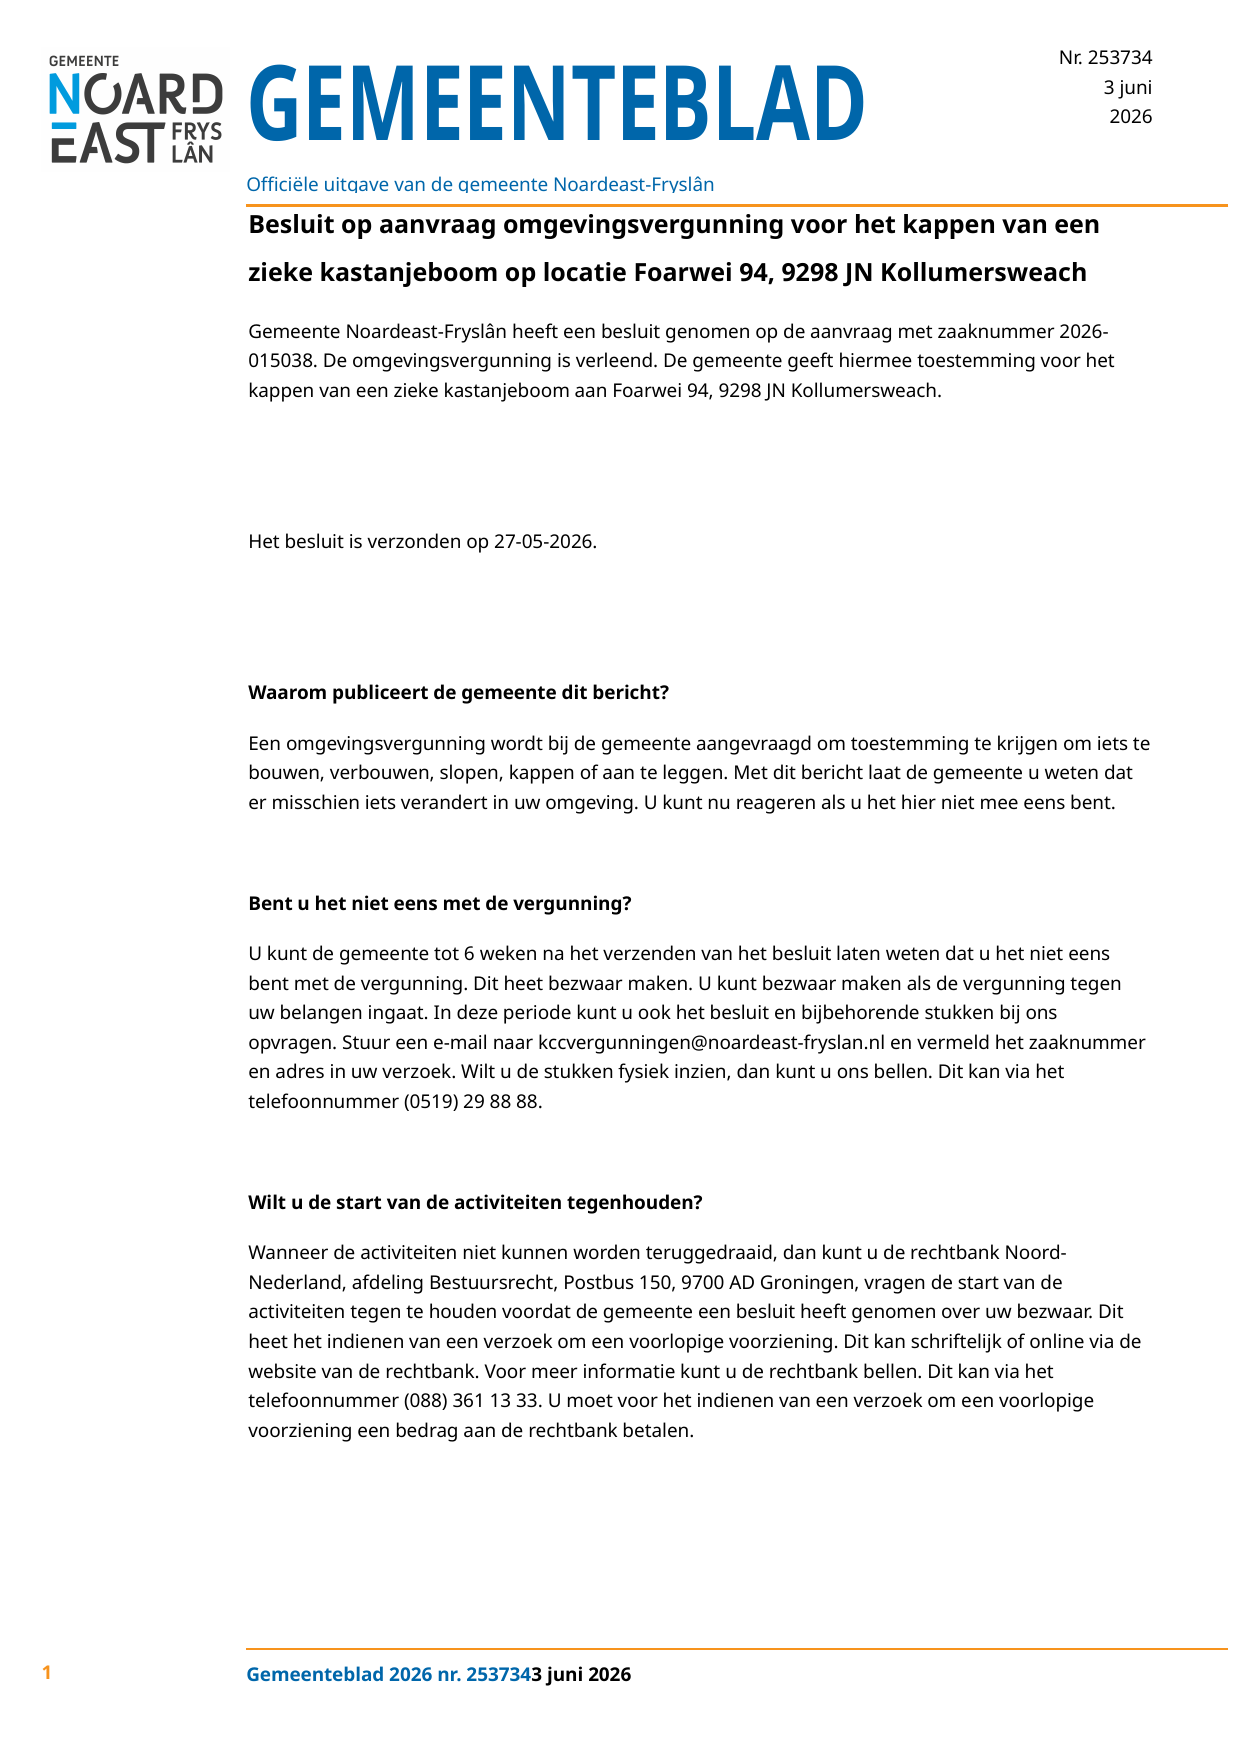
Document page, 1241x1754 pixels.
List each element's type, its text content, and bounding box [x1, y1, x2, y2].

text Wilt u de start van de activiteiten tegenhouden? [248, 1189, 1152, 1215]
picture [41, 47, 231, 172]
text Bent u het niet eens met de vergunning? [248, 890, 1152, 916]
text Het besluit is verzonden op 27-05-2026. [248, 528, 1152, 554]
text Besluit op aanvraag omgevingsvergunning voor het kappen van een zieke kastanjeboom op locatie Foarwei 94, 9298 JN Kollumersweach [248, 207, 1152, 288]
text Een omgevingsvergunning wordt bij de gemeente aangevraagd om toestemming te krijgen om iets te bouwen, verbouwen, slopen, kappen of aan te leggen. Met dit bericht laat de gemeente u weten dat er misschien iets verandert in uw omgeving. U kunt nu reageren als u het hier niet mee eens bent. [248, 730, 1152, 815]
text U kunt de gemeente tot 6 weken na het verzenden van het besluit laten weten dat u het niet eens bent met de vergunning. Dit heet bezwaar maken. U kunt bezwaar maken als de vergunning tegen uw belangen ingaat. In deze periode kunt u ook het besluit en bijbehorende stukken bij ons opvragen. Stuur een e-mail naar kccvergunningen@noardeast-fryslan.nl en vermeld het zaaknummer en adres in uw verzoek. Wilt u de stukken fysiek inzien, dan kunt u ons bellen. Dit kan via het telefoonnummer (0519) 29 88 88. [248, 940, 1152, 1114]
text Wanneer de activiteiten niet kunnen worden teruggedraaid, dan kunt u de rechtbank Noord-Nederland, afdeling Bestuursrecht, Postbus 150, 9700 AD Groningen, vragen de start van de activiteiten tegen te houden voordat de gemeente een besluit heeft genomen over uw bezwaar. Dit heet het indienen van een verzoek om een voorlopige voorziening. Dit kan schriftelijk of online via de website van de rechtbank. Voor meer informatie kunt u de rechtbank bellen. Dit kan via het telefoonnummer (088) 361 13 33. U moet voor het indienen van een verzoek om een voorlopige voorziening een bedrag aan de rechtbank betalen. [248, 1239, 1152, 1443]
text Waarom publiceert de gemeente dit bericht? [248, 679, 1152, 705]
text Gemeente Noardeast-Fryslân heeft een besluit genomen op de aanvraag met zaaknummer 2026-015038. De omgevingsvergunning is verleend. De gemeente geeft hiermee toestemming voor het kappen van een zieke kastanjeboom aan Foarwei 94, 9298 JN Kollumersweach. [248, 318, 1152, 403]
